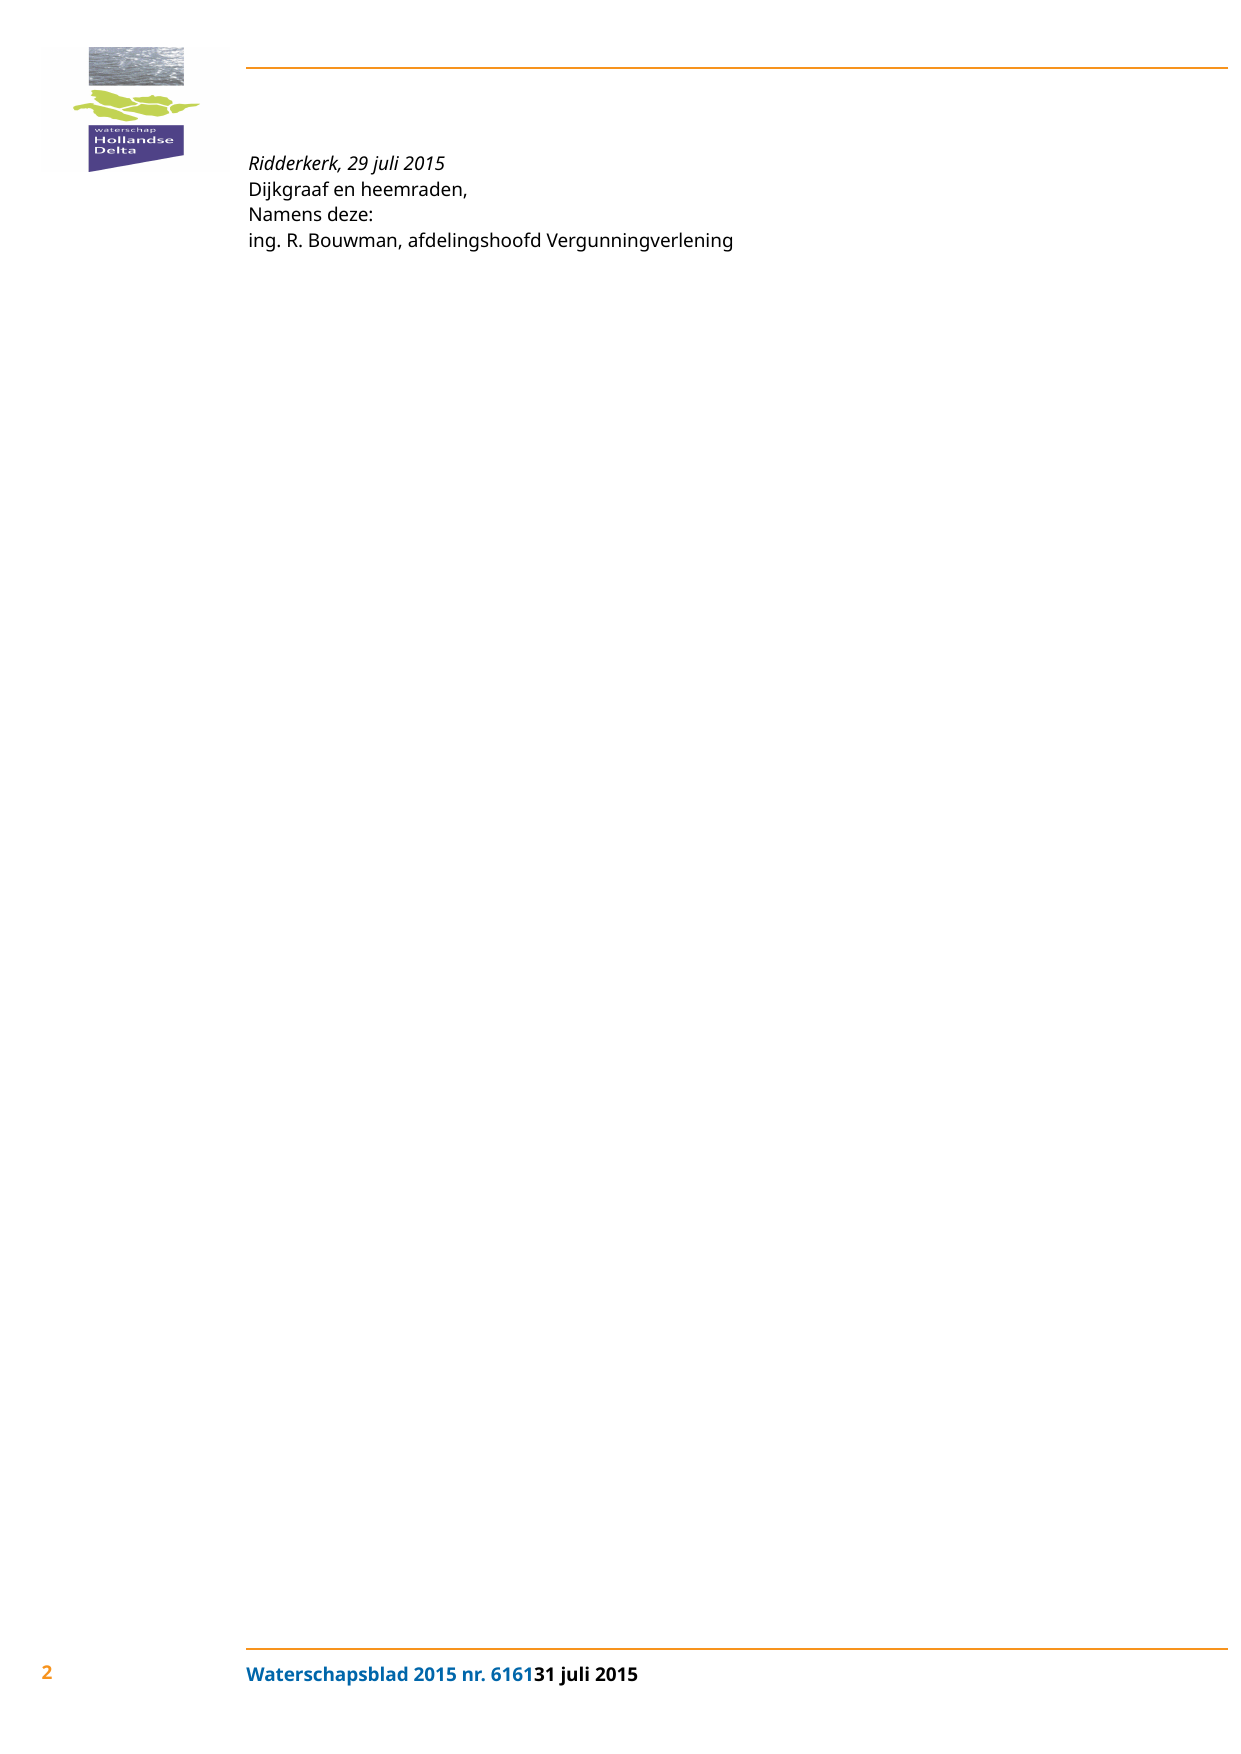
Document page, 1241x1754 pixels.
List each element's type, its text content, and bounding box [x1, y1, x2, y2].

picture [41, 47, 231, 172]
text ing. R. Bouwman, afdelingshoofd Vergunningverlening [248, 227, 1152, 253]
text Dijkgraaf en heemraden, [248, 176, 1152, 202]
text Ridderkerk, 29 juli 2015 [248, 150, 1152, 176]
text Namens deze: [248, 202, 1152, 227]
